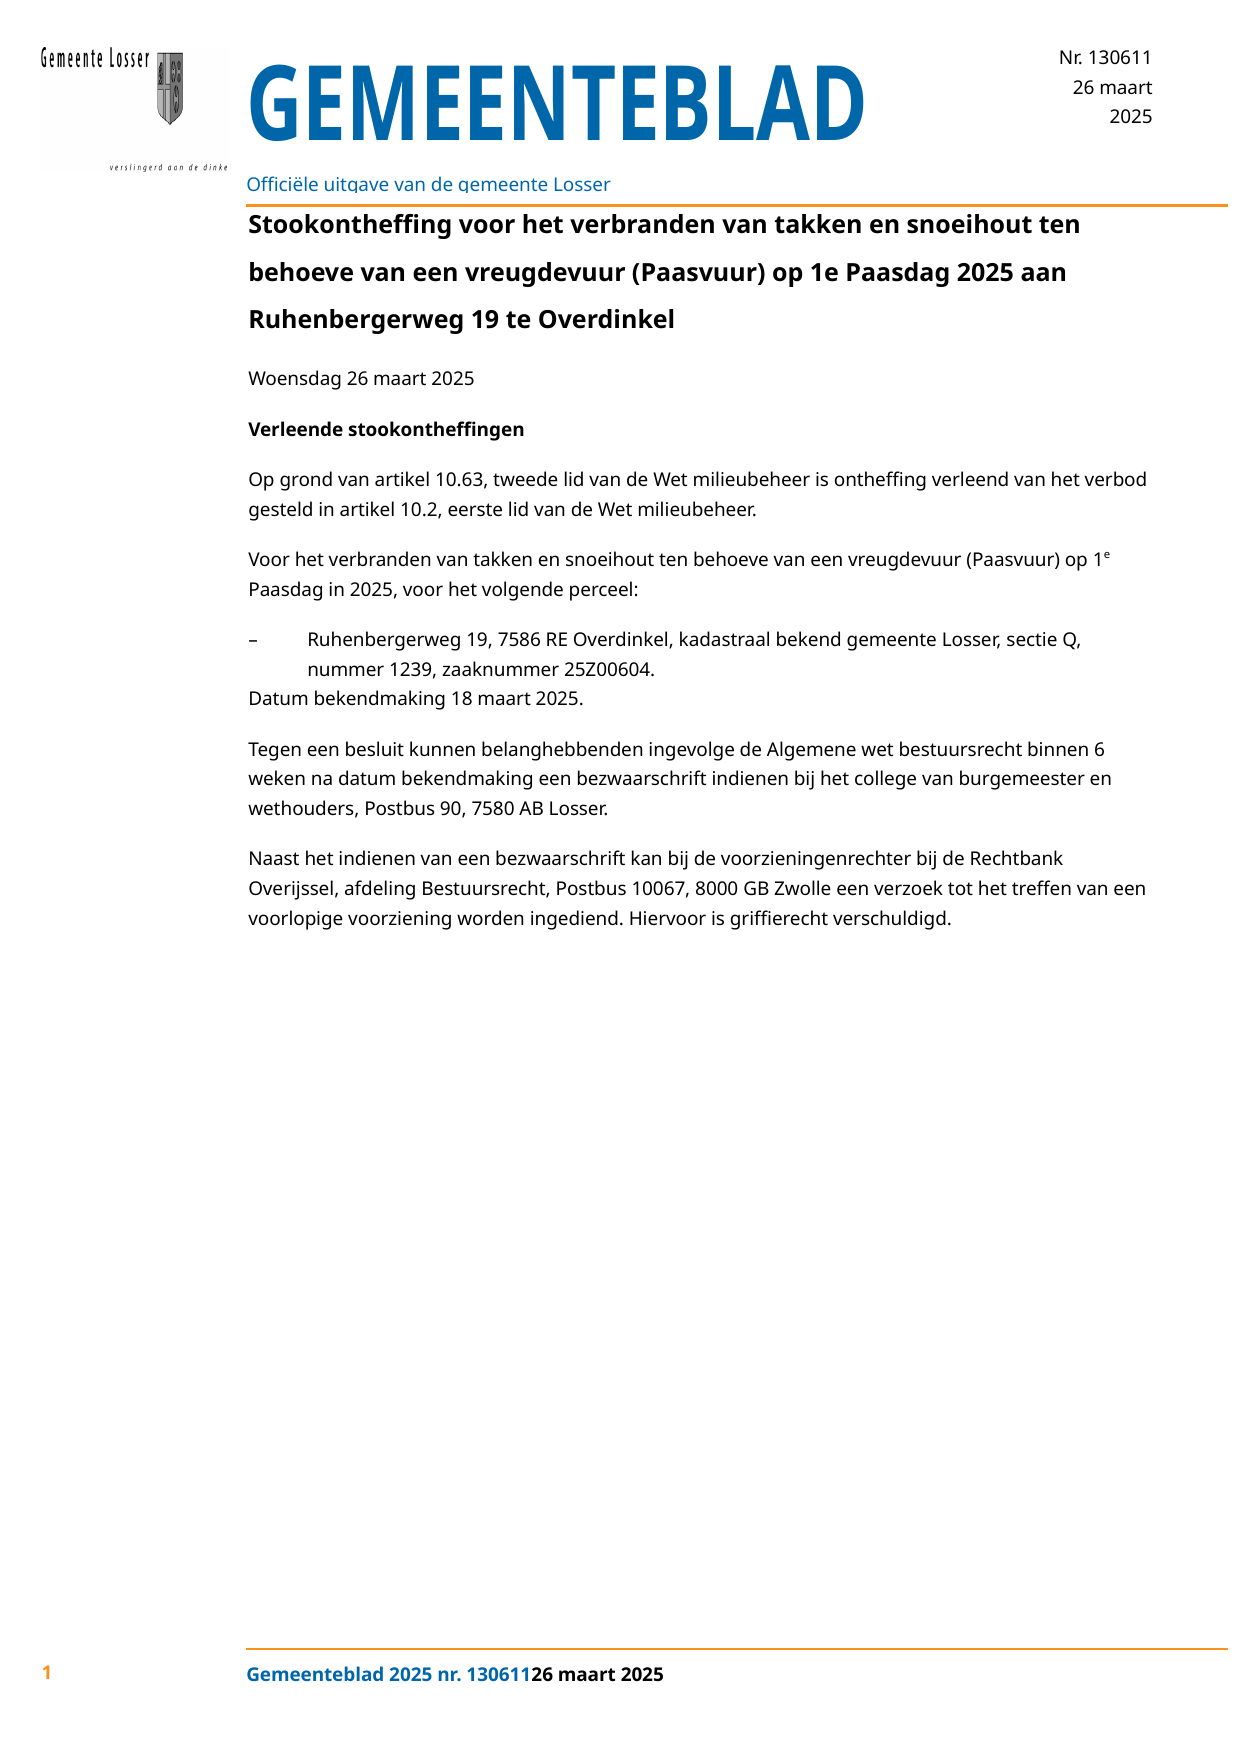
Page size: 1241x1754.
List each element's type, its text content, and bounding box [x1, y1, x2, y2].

text Op grond van artikel 10.63, tweede lid van de Wet milieubeheer is ontheffing verleend van het verbod gesteld in artikel 10.2, eerste lid van de Wet milieubeheer. [248, 466, 1152, 522]
picture [41, 47, 231, 172]
text Datum bekendmaking 18 maart 2025. [248, 686, 1152, 711]
text Tegen een besluit kunnen belanghebbenden ingevolge de Algemene wet bestuursrecht binnen 6 weken na datum bekendmaking een bezwaarschrift indienen bij het college van burgemeester en wethouders, Postbus 90, 7580 AB Losser. [248, 736, 1152, 821]
text Verleende stookontheffingen [248, 416, 1152, 442]
list Ruhenbergerweg 19, 7586 RE Overdinkel, kadastraal bekend gemeente Losser, sectie Q, nummer 1239, zaaknummer 25Z00604. [248, 626, 1152, 682]
text Stookontheffing voor het verbranden van takken en snoeihout ten behoeve van een vreugdevuur (Paasvuur) op 1e Paasdag 2025 aan Ruhenbergerweg 19 te Overdinkel [248, 207, 1152, 336]
text Woensdag 26 maart 2025 [248, 366, 1152, 391]
text Naast het indienen van een bezwaarschrift kan bij de voorzieningenrechter bij de Rechtbank Overijssel, afdeling Bestuursrecht, Postbus 10067, 8000 GB Zwolle een verzoek tot het treffen van een voorlopige voorziening worden ingediend. Hiervoor is griffierecht verschuldigd. [248, 846, 1152, 930]
text Voor het verbranden van takken en snoeihout ten behoeve van een vreugdevuur (Paasvuur) op 1e Paasdag in 2025, voor het volgende perceel: [248, 546, 1152, 602]
